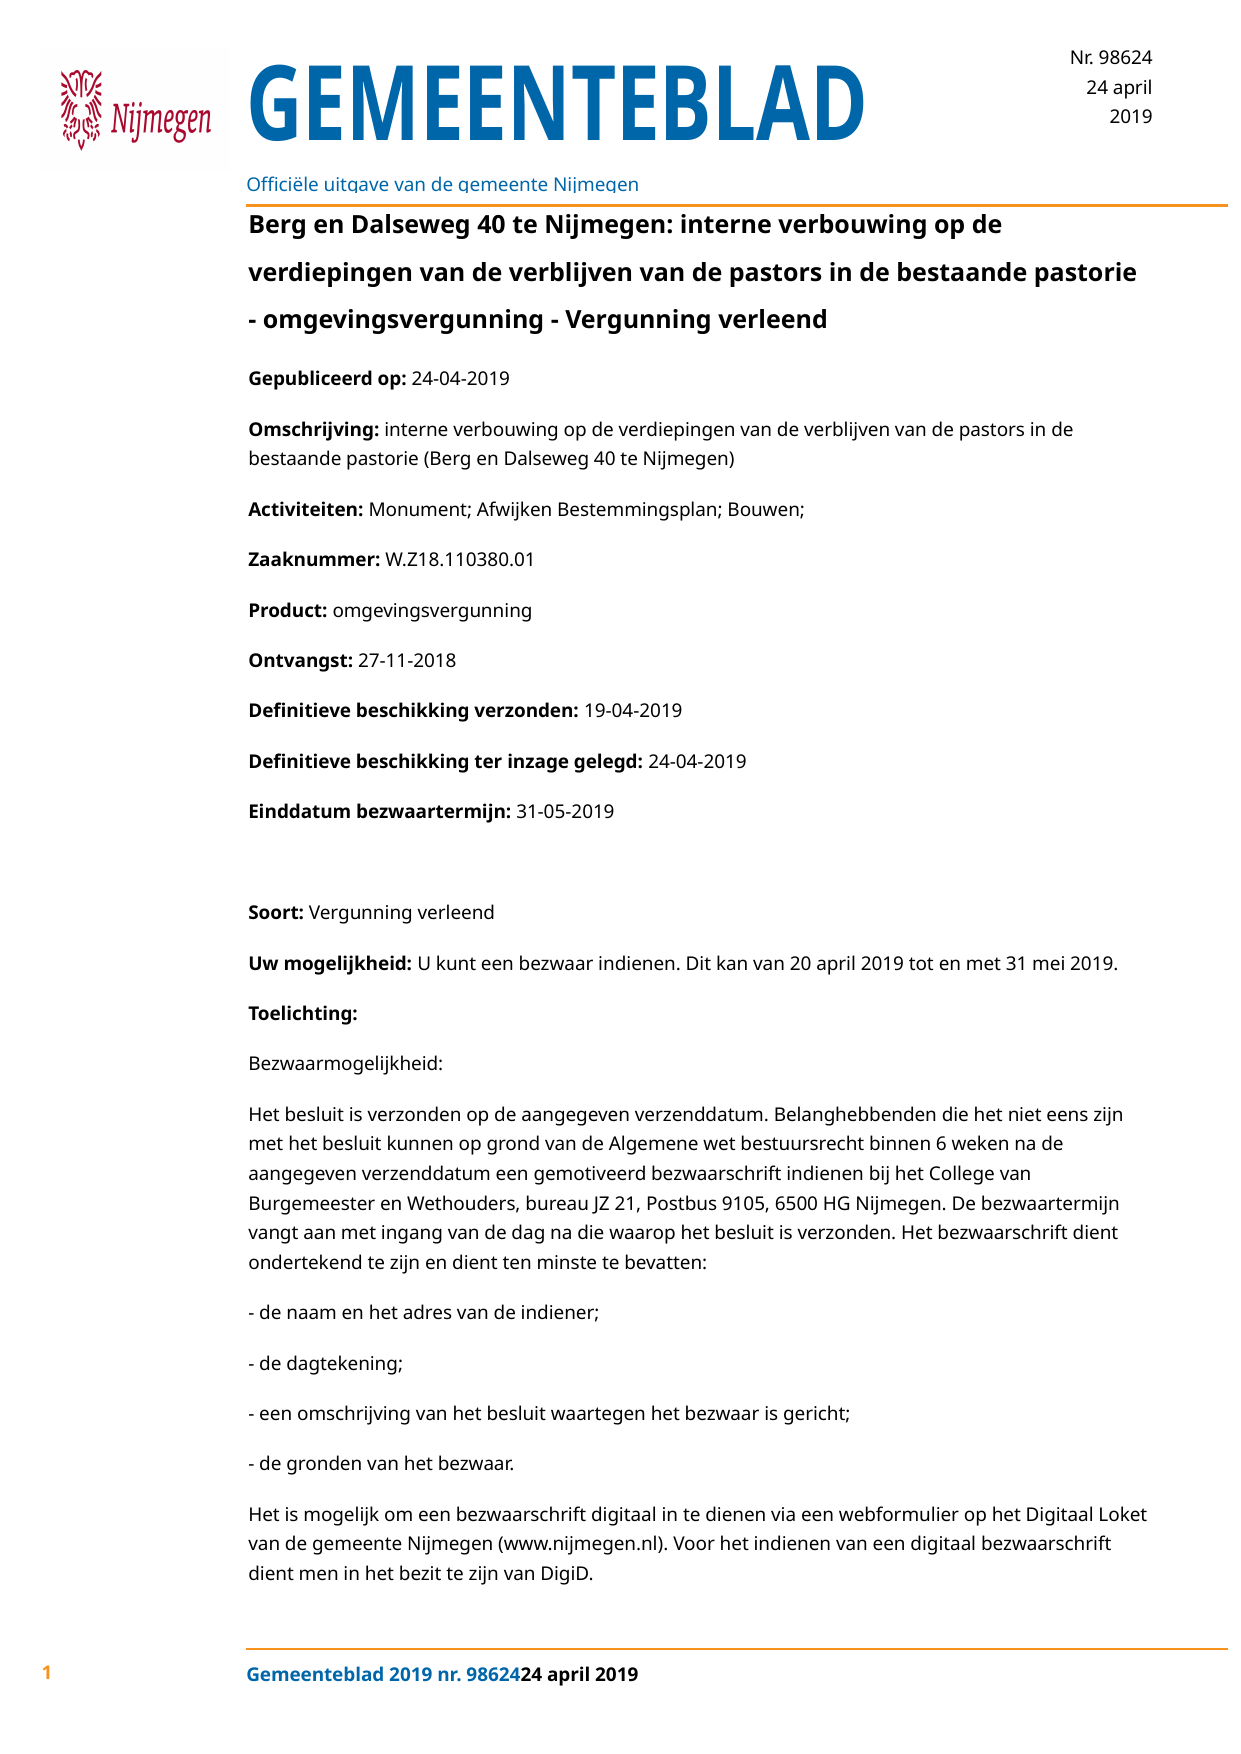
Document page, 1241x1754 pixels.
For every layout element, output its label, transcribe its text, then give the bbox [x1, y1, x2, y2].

text Omschrijving: interne verbouwing op de verdiepingen van de verblijven van de pastors in de bestaande pastorie (Berg en Dalseweg 40 te Nijmegen) [248, 416, 1152, 471]
text Definitieve beschikking ter inzage gelegd: 24-04-2019 [248, 748, 1152, 774]
text Het is mogelijk om een bezwaarschrift digitaal in te dienen via een webformulier op het Digitaal Loket van de gemeente Nijmegen (www.nijmegen.nl). Voor het indienen van een digitaal bezwaarschrift dient men in het bezit te zijn van DigiD. [248, 1501, 1152, 1586]
text - de dagtekening; [248, 1350, 1152, 1375]
text - een omschrijving van het besluit waartegen het bezwaar is gericht; [248, 1400, 1152, 1426]
text Bezwaarmogelijkheid: [248, 1051, 1152, 1076]
text Uw mogelijkheid: U kunt een bezwaar indienen. Dit kan van 20 april 2019 tot en met 31 mei 2019. [248, 950, 1152, 975]
text Activiteiten: Monument; Afwijken Bestemmingsplan; Bouwen; [248, 496, 1152, 522]
text Gepubliceerd op: 24-04-2019 [248, 366, 1152, 391]
picture [41, 47, 231, 172]
text Berg en Dalseweg 40 te Nijmegen: interne verbouwing op de verdiepingen van de verblijven van de pastors in de bestaande pastorie - omgevingsvergunning - Vergunning verleend [248, 207, 1152, 336]
text Einddatum bezwaartermijn: 31-05-2019 [248, 798, 1152, 824]
text - de naam en het adres van de indiener; [248, 1299, 1152, 1325]
text Soort: Vergunning verleend [248, 899, 1152, 925]
text Definitieve beschikking verzonden: 19-04-2019 [248, 698, 1152, 723]
text Product: omgevingsvergunning [248, 597, 1152, 622]
text - de gronden van het bezwaar. [248, 1451, 1152, 1476]
text Het besluit is verzonden op de aangegeven verzenddatum. Belanghebbenden die het niet eens zijn met het besluit kunnen op grond van de Algemene wet bestuursrecht binnen 6 weken na de aangegeven verzenddatum een gemotiveerd bezwaarschrift indienen bij het College van Burgemeester en Wethouders, bureau JZ 21, Postbus 9105, 6500 HG Nijmegen. De bezwaartermijn vangt aan met ingang van de dag na die waarop het besluit is verzonden. Het bezwaarschrift dient ondertekend te zijn en dient ten minste te bevatten: [248, 1101, 1152, 1274]
text Ontvangst: 27-11-2018 [248, 647, 1152, 673]
text Toelichting: [248, 1000, 1152, 1026]
text Zaaknummer: W.Z18.110380.01 [248, 546, 1152, 572]
